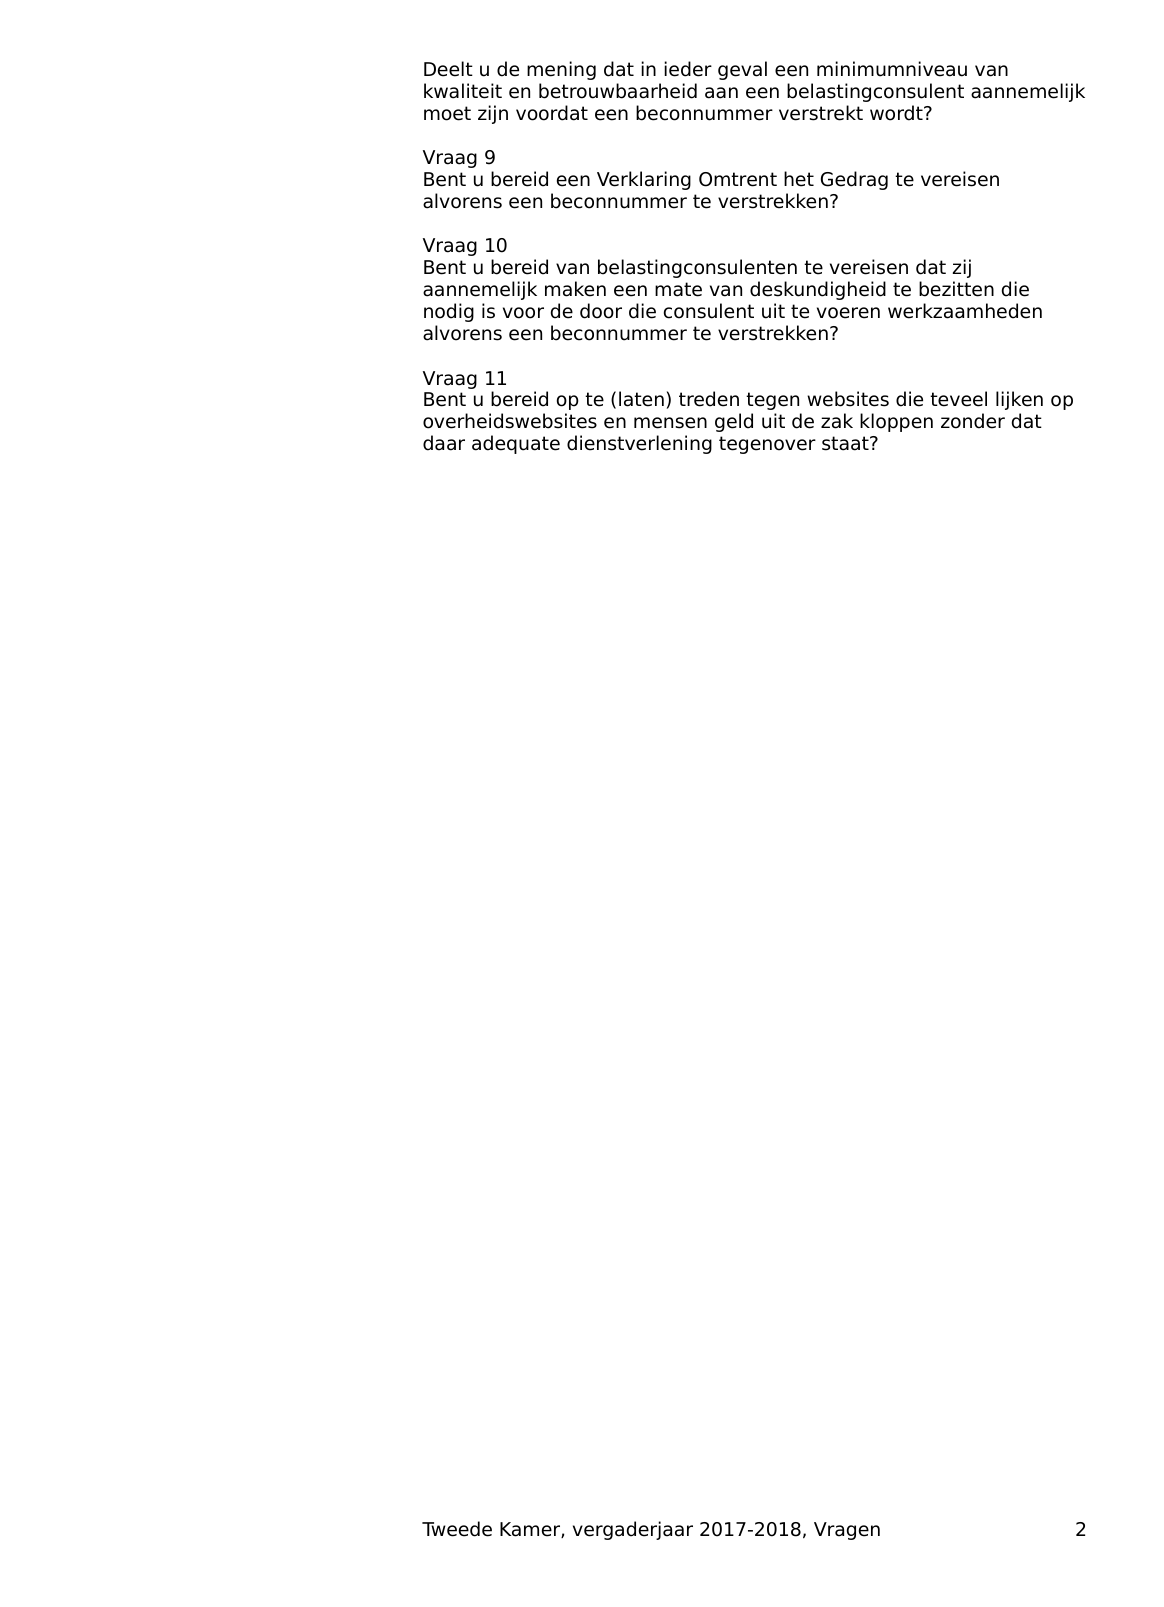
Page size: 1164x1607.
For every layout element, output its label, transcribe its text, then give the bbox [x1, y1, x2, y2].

text Vraag 11 [422, 367, 1087, 389]
text Bent u bereid een Verklaring Omtrent het Gedrag te vereisen alvorens een beconnummer te verstrekken? [422, 169, 1087, 213]
text Vraag 10 [422, 235, 1087, 257]
text Bent u bereid van belastingconsulenten te vereisen dat zij aannemelijk maken een mate van deskundigheid te bezitten die nodig is voor de door die consulent uit te voeren werkzaamheden alvorens een beconnummer te verstrekken? [422, 257, 1087, 345]
text Bent u bereid op te (laten) treden tegen websites die teveel lijken op overheidswebsites en mensen geld uit de zak kloppen zonder dat daar adequate dienstverlening tegenover staat? [422, 389, 1087, 455]
text Vraag 9 [422, 147, 1087, 169]
text Deelt u de mening dat in ieder geval een minimumniveau van kwaliteit en betrouwbaarheid aan een belastingconsulent aannemelijk moet zijn voordat een beconnummer verstrekt wordt? [422, 59, 1087, 125]
